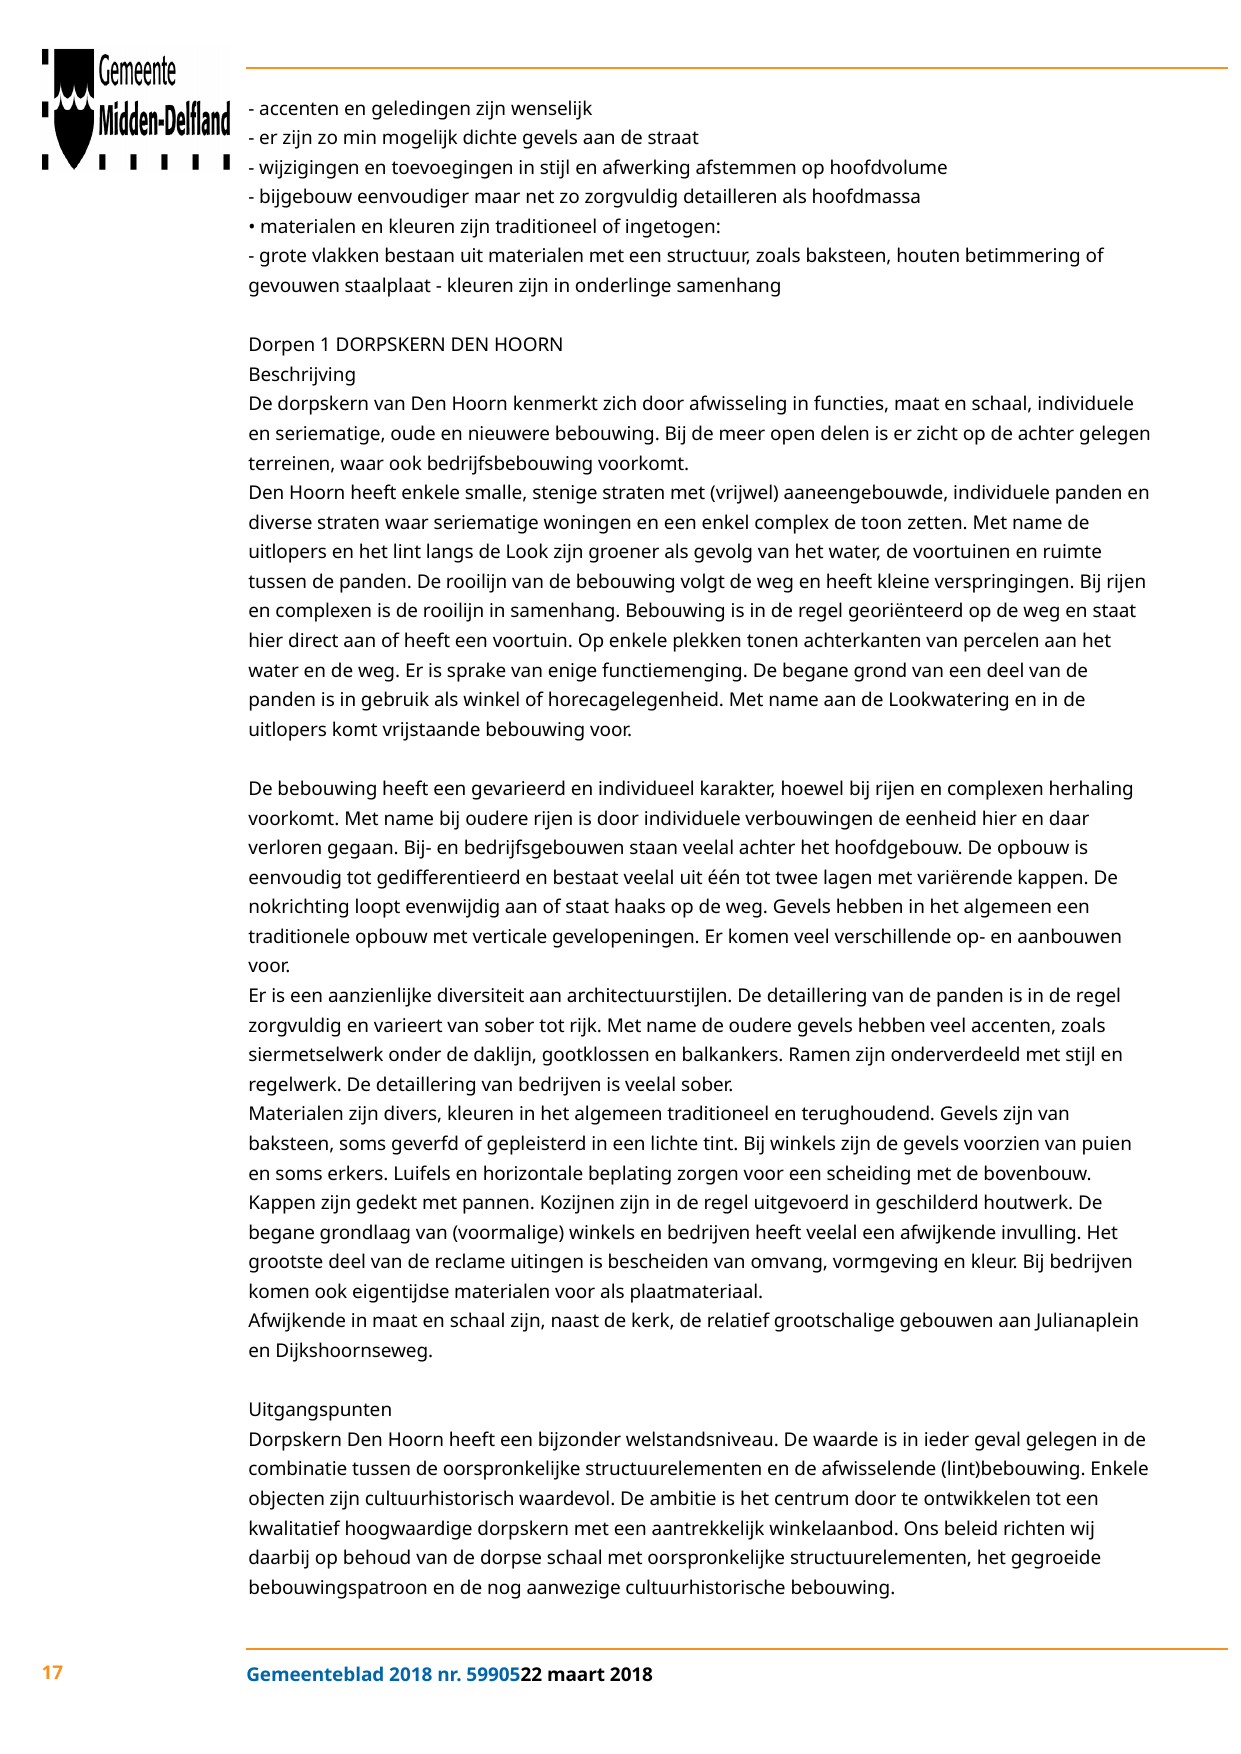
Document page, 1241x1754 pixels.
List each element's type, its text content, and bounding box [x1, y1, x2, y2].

text - grote vlakken bestaan uit materialen met een structuur, zoals baksteen, houten betimmering of gevouwen staalplaat - kleuren zijn in onderlinge samenhang [248, 243, 1152, 298]
text De dorpskern van Den Hoorn kenmerkt zich door afwisseling in functies, maat en schaal, individuele en seriematige, oude en nieuwere bebouwing. Bij de meer open delen is er zicht op de achter gelegen terreinen, waar ook bedrijfsbebouwing voorkomt. [248, 391, 1152, 476]
text Den Hoorn heeft enkele smalle, stenige straten met (vrijwel) aaneengebouwde, individuele panden en diverse straten waar seriematige woningen en een enkel complex de toon zetten. Met name de uitlopers en het lint langs de Look zijn groener als gevolg van het water, de voortuinen en ruimte tussen de panden. De rooilijn van de bebouwing volgt de weg en heeft kleine verspringingen. Bij rijen en complexen is de rooilijn in samenhang. Bebouwing is in de regel georiënteerd op de weg en staat hier direct aan of heeft een voortuin. Op enkele plekken tonen achterkanten van percelen aan het water en de weg. Er is sprake van enige functiemenging. De begane grond van een deel van de panden is in gebruik als winkel of horecagelegenheid. Met name aan de Lookwatering en in de uitlopers komt vrijstaande bebouwing voor. [248, 479, 1152, 742]
text Uitgangspunten [248, 1396, 1152, 1422]
text Dorpen 1 DORPSKERN DEN HOORN [248, 331, 1152, 357]
picture [41, 47, 231, 172]
text Er is een aanzienlijke diversiteit aan architectuurstijlen. De detaillering van de panden is in de regel zorgvuldig en varieert van sober tot rijk. Met name de oudere gevels hebben veel accenten, zoals siermetselwerk onder de daklijn, gootklossen en balkankers. Ramen zijn onderverdeeld met stijl en regelwerk. De detaillering van bedrijven is veelal sober. [248, 982, 1152, 1097]
text Dorpskern Den Hoorn heeft een bijzonder welstandsniveau. De waarde is in ieder geval gelegen in de combinatie tussen de oorspronkelijke structuurelementen en de afwisselende (lint)bebouwing. Enkele objecten zijn cultuurhistorisch waardevol. De ambitie is het centrum door te ontwikkelen tot een kwalitatief hoogwaardige dorpskern met een aantrekkelijk winkelaanbod. Ons beleid richten wij daarbij op behoud van de dorpse schaal met oorspronkelijke structuurelementen, het gegroeide bebouwingspatroon en de nog aanwezige cultuurhistorische bebouwing. [248, 1426, 1152, 1600]
text Afwijkende in maat en schaal zijn, naast de kerk, de relatief grootschalige gebouwen aan Julianaplein en Dijkshoornseweg. [248, 1308, 1152, 1363]
text • materialen en kleuren zijn traditioneel of ingetogen: [248, 213, 1152, 239]
text Beschrijving [248, 361, 1152, 387]
text - er zijn zo min mogelijk dichte gevels aan de straat [248, 124, 1152, 150]
text - wijzigingen en toevoegingen in stijl en afwerking afstemmen op hoofdvolume [248, 154, 1152, 180]
text Materialen zijn divers, kleuren in het algemeen traditioneel en terughoudend. Gevels zijn van baksteen, soms geverfd of gepleisterd in een lichte tint. Bij winkels zijn de gevels voorzien van puien en soms erkers. Luifels en horizontale beplating zorgen voor een scheiding met de bovenbouw. Kappen zijn gedekt met pannen. Kozijnen zijn in de regel uitgevoerd in geschilderd houtwerk. De begane grondlaag van (voormalige) winkels en bedrijven heeft veelal een afwijkende invulling. Het grootste deel van de reclame uitingen is bescheiden van omvang, vormgeving en kleur. Bij bedrijven komen ook eigentijdse materialen voor als plaatmateriaal. [248, 1101, 1152, 1304]
text - bijgebouw eenvoudiger maar net zo zorgvuldig detailleren als hoofdmassa [248, 183, 1152, 209]
text - accenten en geledingen zijn wenselijk [248, 95, 1152, 121]
text De bebouwing heeft een gevarieerd en individueel karakter, hoewel bij rijen en complexen herhaling voorkomt. Met name bij oudere rijen is door individuele verbouwingen de eenheid hier en daar verloren gegaan. Bij- en bedrijfsgebouwen staan veelal achter het hoofdgebouw. De opbouw is eenvoudig tot gedifferentieerd en bestaat veelal uit één tot twee lagen met variërende kappen. De nokrichting loopt evenwijdig aan of staat haaks op de weg. Gevels hebben in het algemeen een traditionele opbouw met verticale gevelopeningen. Er komen veel verschillende op- en aanbouwen voor. [248, 775, 1152, 978]
